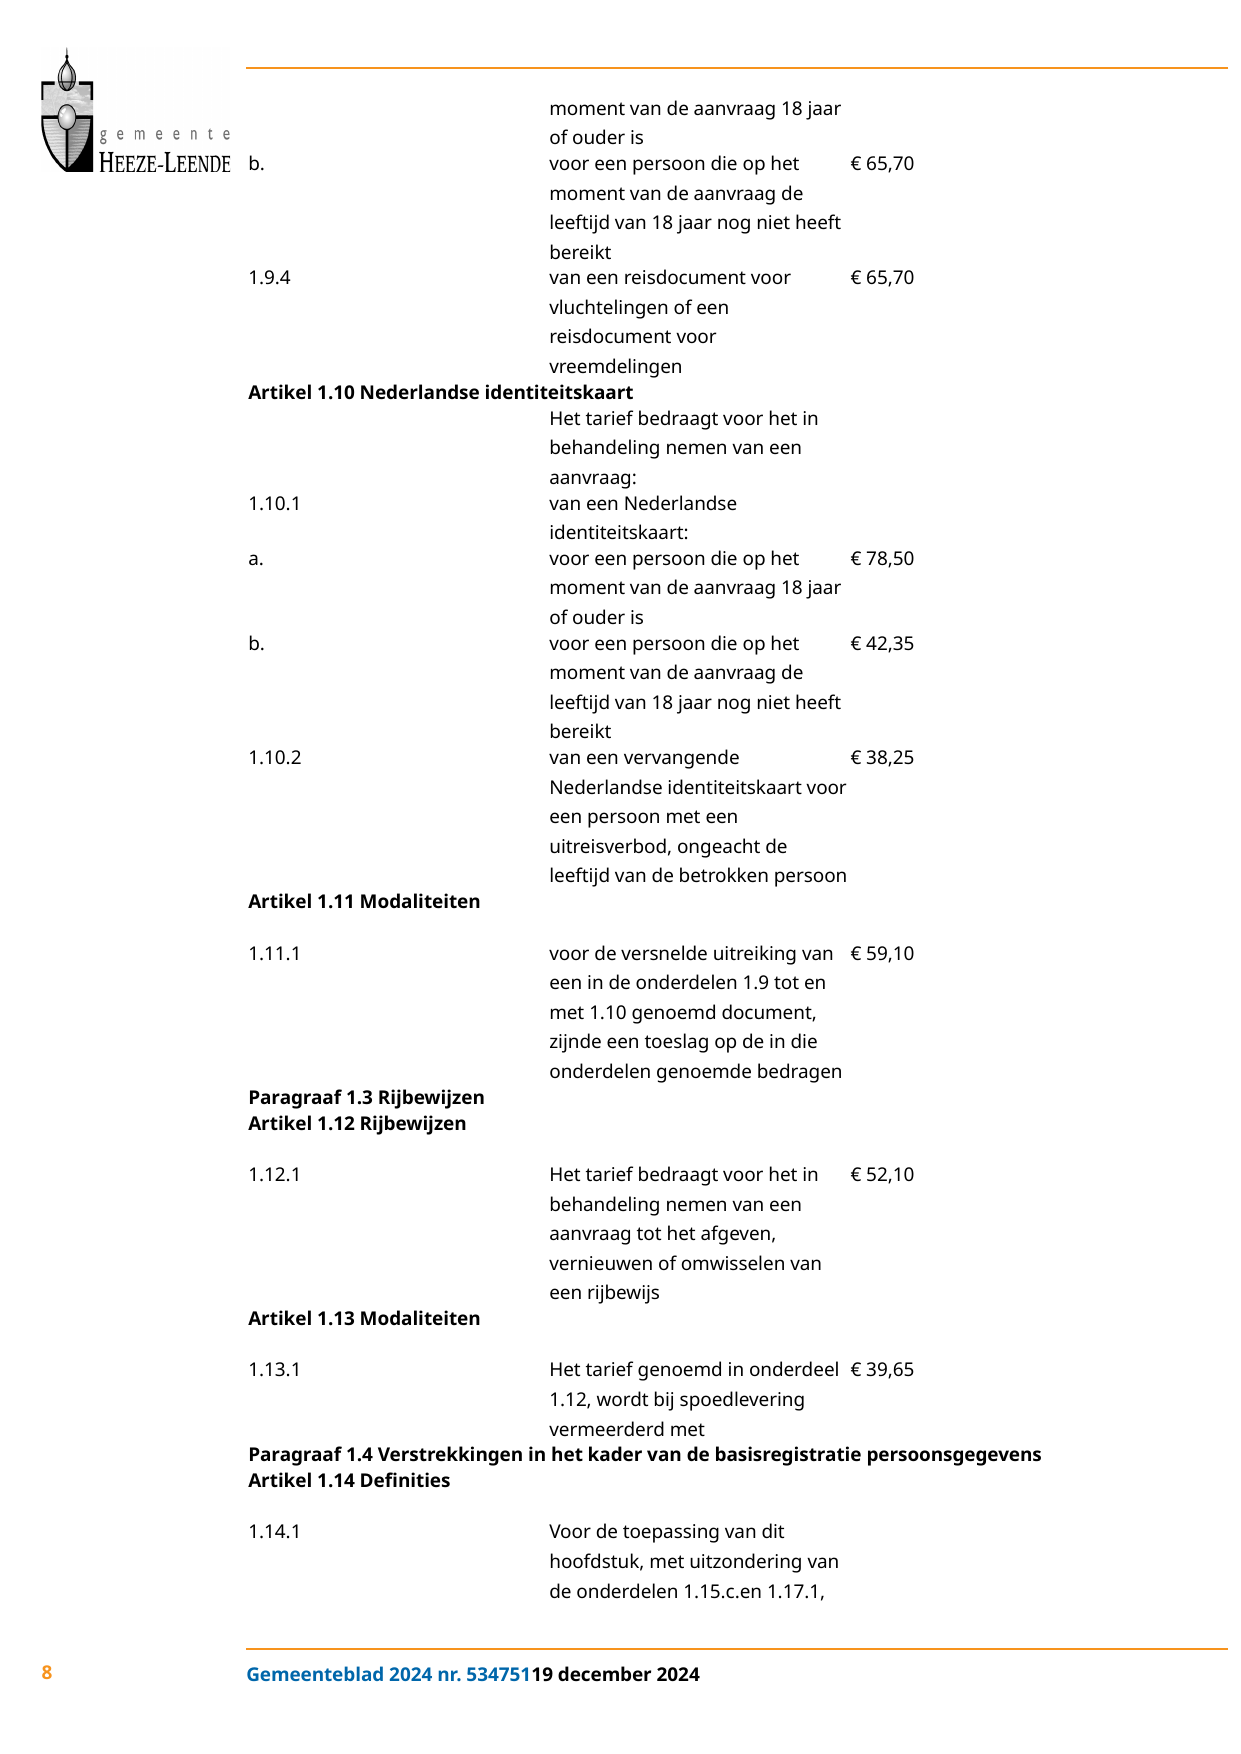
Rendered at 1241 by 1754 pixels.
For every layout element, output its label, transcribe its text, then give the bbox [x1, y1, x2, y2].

table_cell 1.11.1 [248, 940, 549, 1084]
table_cell 1.9.4 [248, 265, 549, 379]
table_cell Het tarief bedraagt voor het in behandeling nemen van een aanvraag: [549, 405, 850, 490]
table_cell 1.12.1 [248, 1161, 549, 1305]
table_cell Het tarief bedraagt voor het in behandeling nemen van een aanvraag tot het afgeven, vernieuwen of omwisselen van een rijbewijs [549, 1161, 850, 1305]
table_cell van een vervangende Nederlandse identiteitskaart voor een persoon met een uitreisverbod, ongeacht de leeftijd van de betrokken persoon [549, 744, 850, 888]
table_cell van een Nederlandse identiteitskaart: [549, 490, 850, 545]
table_cell Artikel 1.12 Rijbewijzen [248, 1110, 1152, 1135]
table_cell Artikel 1.14 Definities [248, 1467, 1152, 1493]
table_cell [549, 1331, 850, 1357]
table_cell [549, 1493, 850, 1519]
table_cell [850, 405, 1152, 490]
table_cell € 65,70 [850, 150, 1152, 264]
table_cell [248, 95, 549, 150]
table_cell Het tarief genoemd in onderdeel 1.12, wordt bij spoedlevering vermeerderd met [549, 1357, 850, 1442]
table_cell [850, 490, 1152, 545]
table_cell € 42,35 [850, 630, 1152, 744]
table_cell [850, 914, 1152, 940]
table_cell Voor de toepassing van dit hoofdstuk, met uitzondering van de onderdelen 1.15.c.en 1.17.1, [549, 1519, 850, 1604]
table_cell b. [248, 150, 549, 264]
table_cell 1.10.2 [248, 744, 549, 888]
table_cell voor een persoon die op het moment van de aanvraag de leeftijd van 18 jaar nog niet heeft bereikt [549, 630, 850, 744]
table_cell [248, 1331, 549, 1357]
table_cell [850, 1331, 1152, 1357]
table_cell € 52,10 [850, 1161, 1152, 1305]
table_cell [850, 1519, 1152, 1604]
table_cell [248, 1135, 549, 1161]
table_cell € 65,70 [850, 265, 1152, 379]
table_cell voor de versnelde uitreiking van een in de onderdelen 1.9 tot en met 1.10 genoemd document, zijnde een toeslag op de in die onderdelen genoemde bedragen [549, 940, 850, 1084]
table_cell voor een persoon die op het moment van de aanvraag 18 jaar of ouder is [549, 545, 850, 630]
table_cell 1.13.1 [248, 1357, 549, 1442]
table_cell [850, 1493, 1152, 1519]
table_cell b. [248, 630, 549, 744]
table_cell Paragraaf 1.4 Verstrekkingen in het kader van de basisregistratie persoonsgegevens [248, 1442, 1152, 1467]
table_cell € 78,50 [850, 545, 1152, 630]
table_cell [549, 1135, 850, 1161]
table_cell [850, 1135, 1152, 1161]
table_cell 1.10.1 [248, 490, 549, 545]
table_cell Paragraaf 1.3 Rijbewijzen [248, 1084, 1152, 1110]
table_cell a. [248, 545, 549, 630]
table_cell voor een persoon die op het moment van de aanvraag de leeftijd van 18 jaar nog niet heeft bereikt [549, 150, 850, 264]
table_cell € 38,25 [850, 744, 1152, 888]
table_cell € 59,10 [850, 940, 1152, 1084]
table_cell Artikel 1.10 Nederlandse identiteitskaart [248, 379, 1152, 405]
table_cell 1.14.1 [248, 1519, 549, 1604]
table_cell Artikel 1.13 Modaliteiten [248, 1305, 1152, 1331]
table_cell [549, 914, 850, 940]
table_cell [248, 1493, 549, 1519]
table_cell € 39,65 [850, 1357, 1152, 1442]
table_cell [248, 405, 549, 490]
table_cell [248, 914, 549, 940]
table_cell moment van de aanvraag 18 jaar of ouder is [549, 95, 850, 150]
table_cell van een reisdocument voor vluchtelingen of een reisdocument voor vreemdelingen [549, 265, 850, 379]
table_cell Artikel 1.11 Modaliteiten [248, 889, 1152, 914]
picture [41, 47, 231, 172]
table_cell [850, 95, 1152, 150]
